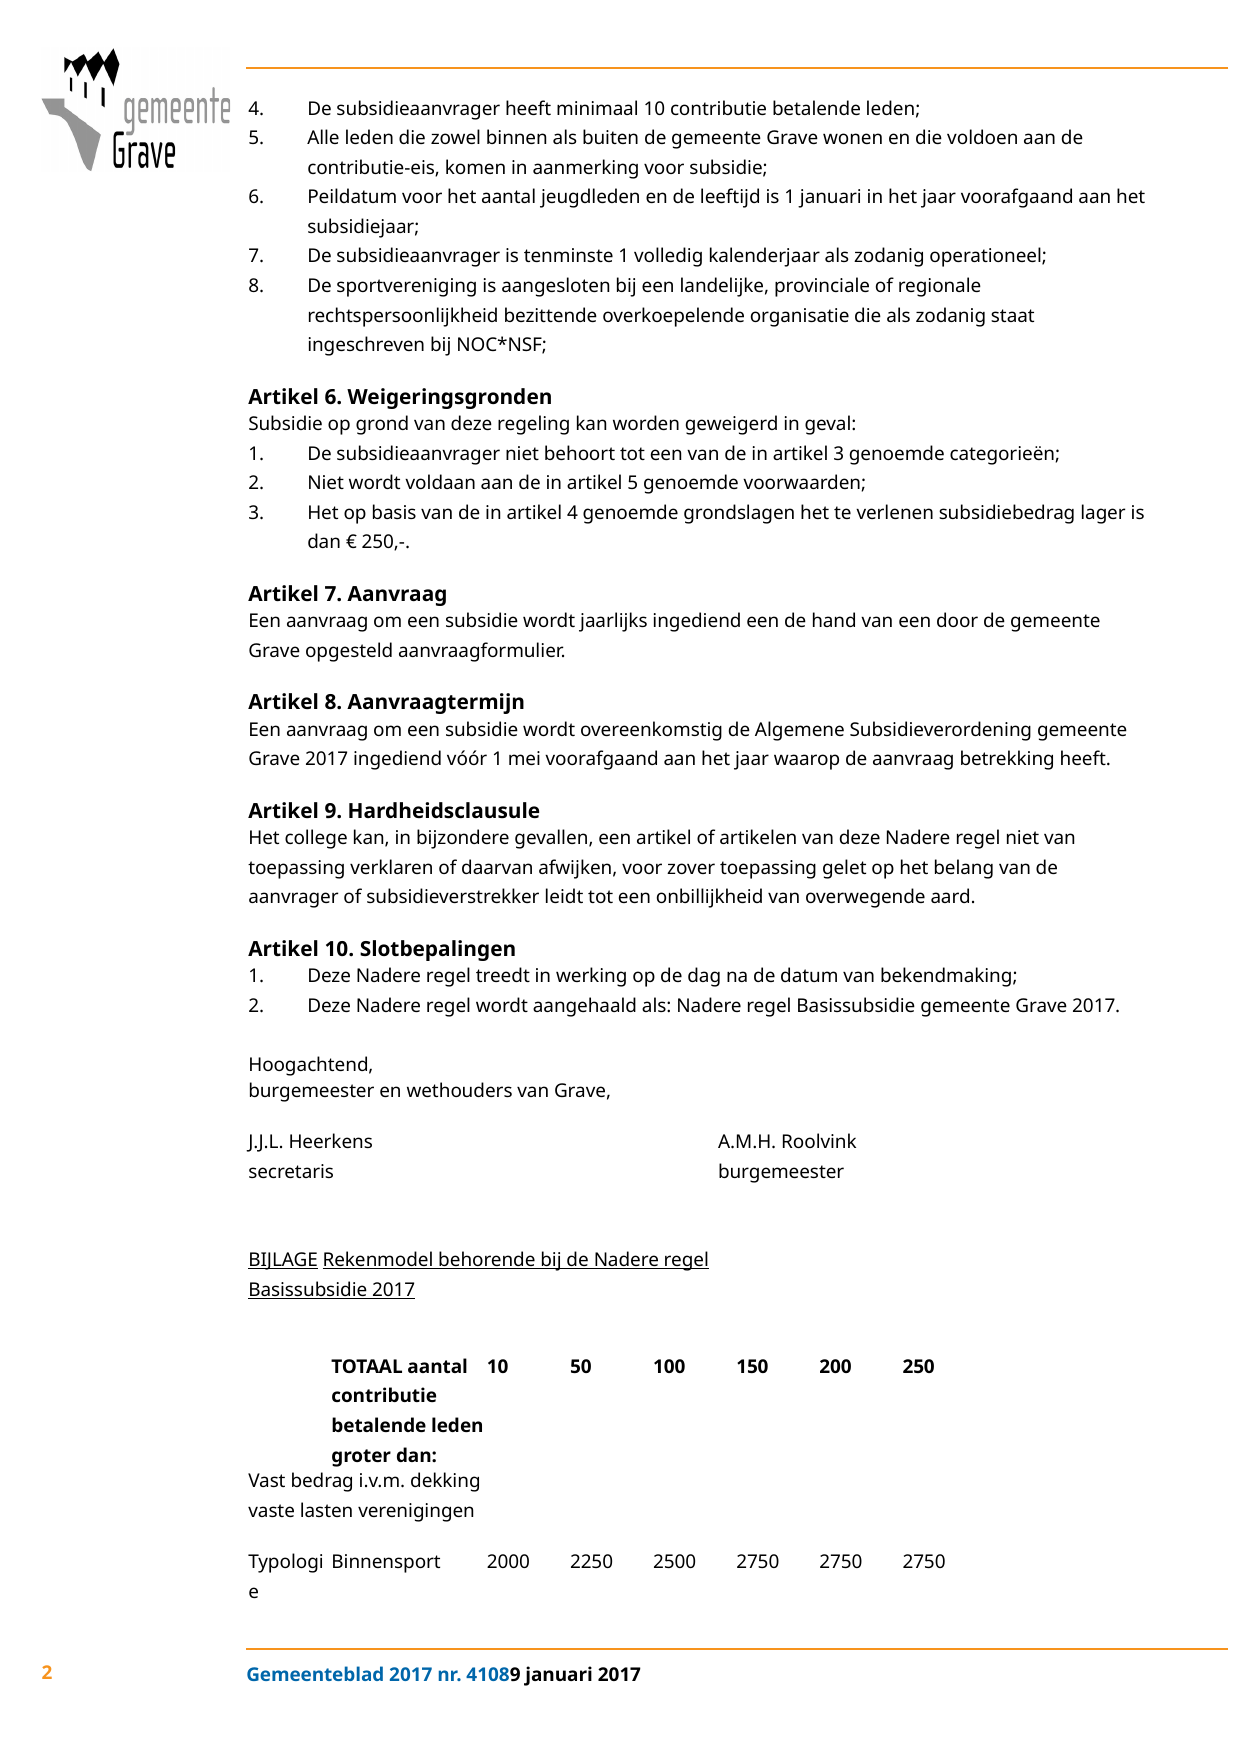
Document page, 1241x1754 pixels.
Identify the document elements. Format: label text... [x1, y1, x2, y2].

table_header [1069, 1246, 1152, 1302]
table_cell 2750 [819, 1549, 902, 1604]
text Artikel 8. Aanvraagtermijn [248, 687, 1152, 716]
list Deze Nadere regel treedt in werking op de dag na de datum van bekendmaking; [248, 962, 1152, 988]
table_cell [653, 1327, 736, 1353]
table_cell Binnensport [331, 1549, 487, 1604]
list Alle leden die zowel binnen als buiten de gemeente Grave wonen en die voldoen aan de contributie-eis, komen in aanmerking voor subsidie; [248, 124, 1152, 180]
table_cell 150 [736, 1353, 819, 1467]
table_cell TOTAAL aantal contributie betalende leden groter dan: [331, 1353, 487, 1467]
table_cell [819, 1302, 902, 1327]
list Deze Nadere regel wordt aangehaald als: Nadere regel Basissubsidie gemeente Grave 2017. [248, 992, 1152, 1018]
table_cell [985, 1302, 1068, 1327]
table_cell 10 [487, 1353, 570, 1467]
table_cell burgemeester en wethouders van Grave, [248, 1077, 718, 1103]
table_cell [570, 1327, 653, 1353]
list De subsidieaanvrager is tenminste 1 volledig kalenderjaar als zodanig operationeel; [248, 243, 1152, 268]
table_header [819, 1246, 902, 1302]
picture [41, 47, 231, 172]
table_cell [1069, 1523, 1152, 1548]
table_cell [487, 1468, 570, 1523]
list De subsidieaanvrager heeft minimaal 10 contributie betalende leden; [248, 95, 1152, 121]
text Subsidie op grond van deze regeling kan worden geweigerd in geval: [248, 410, 1152, 436]
table_cell [487, 1302, 570, 1327]
text Het college kan, in bijzondere gevallen, een artikel of artikelen van deze Nadere regel niet van toepassing verklaren of daarvan afwijken, voor zover toepassing gelet op het belang van de aanvrager of subsidieverstrekker leidt tot een onbillijkheid van overwegende aard. [248, 824, 1152, 909]
list Het op basis van de in artikel 4 genoemde grondslagen het te verlenen subsidiebedrag lager is dan € 250,-. [248, 499, 1152, 554]
table_cell 200 [819, 1353, 902, 1467]
table_cell [718, 1077, 1152, 1103]
table_cell Typologie [248, 1549, 331, 1604]
table_header Hoogachtend, [248, 1051, 718, 1077]
table_cell [902, 1468, 985, 1523]
table_cell [653, 1302, 736, 1327]
table_cell [985, 1353, 1068, 1467]
text Een aanvraag om een subsidie wordt overeenkomstig de Algemene Subsidieverordening gemeente Grave 2017 ingediend vóór 1 mei voorafgaand aan het jaar waarop de aanvraag betrekking heeft. [248, 716, 1152, 771]
table_cell [248, 1353, 331, 1467]
table_cell [1069, 1353, 1152, 1467]
table_cell [718, 1103, 1152, 1128]
table_cell [902, 1523, 985, 1548]
text Artikel 10. Slotbepalingen [248, 934, 1152, 962]
table_cell 2750 [736, 1549, 819, 1604]
table_cell [902, 1327, 985, 1353]
table_cell [248, 1103, 718, 1128]
table_cell J.J.L. Heerkens secretaris [248, 1129, 718, 1184]
table_cell 2250 [570, 1549, 653, 1604]
table_cell 2000 [487, 1549, 570, 1604]
table_cell [331, 1523, 487, 1548]
text Een aanvraag om een subsidie wordt jaarlijks ingediend een de hand van een door de gemeente Grave opgesteld aanvraagformulier. [248, 607, 1152, 663]
table_cell [819, 1327, 902, 1353]
text Artikel 9. Hardheidsclausule [248, 796, 1152, 824]
table_cell [653, 1523, 736, 1548]
table_cell [570, 1523, 653, 1548]
table_cell [248, 1327, 331, 1353]
table_cell [653, 1468, 736, 1523]
list De sportvereniging is aangesloten bij een landelijke, provinciale of regionale rechtspersoonlijkheid bezittende overkoepelende organisatie die als zodanig staat ingeschreven bij NOC*NSF; [248, 272, 1152, 357]
table_cell [1069, 1327, 1152, 1353]
table_cell [1069, 1468, 1152, 1523]
table_cell Vast bedrag i.v.m. dekking vaste lasten verenigingen [248, 1468, 487, 1523]
table_cell [1069, 1549, 1152, 1604]
table_cell [736, 1327, 819, 1353]
table_cell [736, 1523, 819, 1548]
table_cell A.M.H. Roolvink burgemeester [718, 1129, 1152, 1184]
table_cell 50 [570, 1353, 653, 1467]
table_cell [985, 1327, 1068, 1353]
table_cell [331, 1302, 487, 1327]
table_cell [487, 1327, 570, 1353]
table_cell [1069, 1302, 1152, 1327]
table_cell [570, 1468, 653, 1523]
table_cell [331, 1327, 487, 1353]
table_cell [985, 1549, 1068, 1604]
table_cell 2750 [902, 1549, 985, 1604]
text Artikel 7. Aanvraag [248, 579, 1152, 607]
table_cell [902, 1302, 985, 1327]
table_cell [819, 1523, 902, 1548]
table_cell [570, 1302, 653, 1327]
table_cell [819, 1468, 902, 1523]
table_header [902, 1246, 985, 1302]
table_cell 2500 [653, 1549, 736, 1604]
table_cell [248, 1523, 331, 1548]
table_header BIJLAGE Rekenmodel behorende bij de Nadere regel Basissubsidie 2017 [248, 1246, 736, 1302]
list Niet wordt voldaan aan de in artikel 5 genoemde voorwaarden; [248, 469, 1152, 495]
list Peildatum voor het aantal jeugdleden en de leeftijd is 1 januari in het jaar voorafgaand aan het subsidiejaar; [248, 183, 1152, 239]
table_cell 250 [902, 1353, 985, 1467]
table_cell [736, 1302, 819, 1327]
table_header [718, 1051, 1152, 1077]
table_cell 100 [653, 1353, 736, 1467]
text Artikel 6. Weigeringsgronden [248, 382, 1152, 410]
list De subsidieaanvrager niet behoort tot een van de in artikel 3 genoemde categorieën; [248, 440, 1152, 466]
table_cell [736, 1468, 819, 1523]
table_cell [985, 1523, 1068, 1548]
table_cell [487, 1523, 570, 1548]
table_cell [985, 1468, 1068, 1523]
table_header [736, 1246, 819, 1302]
table_header [985, 1246, 1068, 1302]
table_cell [248, 1302, 331, 1327]
